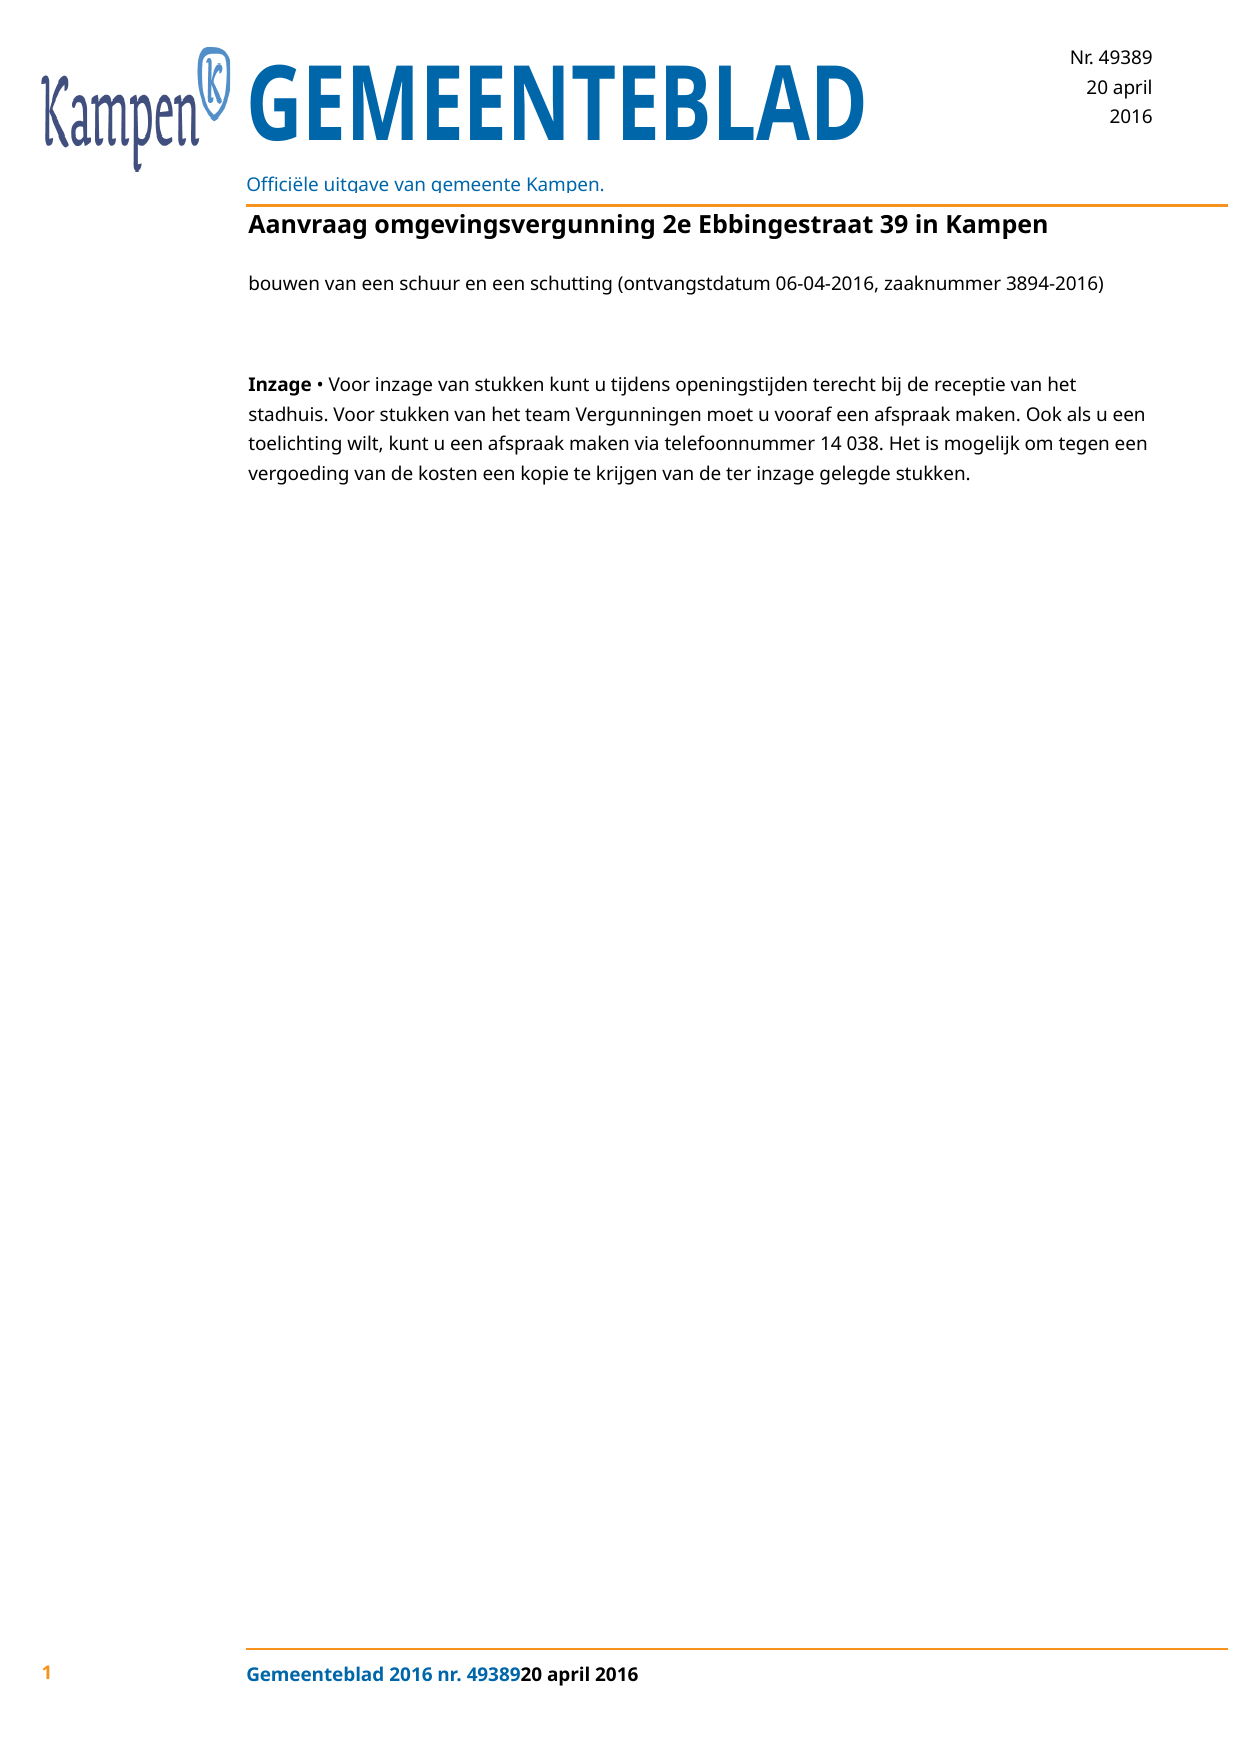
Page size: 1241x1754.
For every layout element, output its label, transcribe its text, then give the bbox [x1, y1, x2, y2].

text bouwen van een schuur en een schutting (ontvangstdatum 06-04-2016, zaaknummer 3894-2016) [248, 270, 1152, 296]
picture [41, 47, 231, 172]
text Inzage • Voor inzage van stukken kunt u tijdens openingstijden terecht bij de receptie van het stadhuis. Voor stukken van het team Vergunningen moet u vooraf een afspraak maken. Ook als u een toelichting wilt, kunt u een afspraak maken via telefoonnummer 14 038. Het is mogelijk om tegen een vergoeding van de kosten een kopie te krijgen van de ter inzage gelegde stukken. [248, 371, 1152, 486]
text Aanvraag omgevingsvergunning 2e Ebbingestraat 39 in Kampen [248, 207, 1152, 241]
